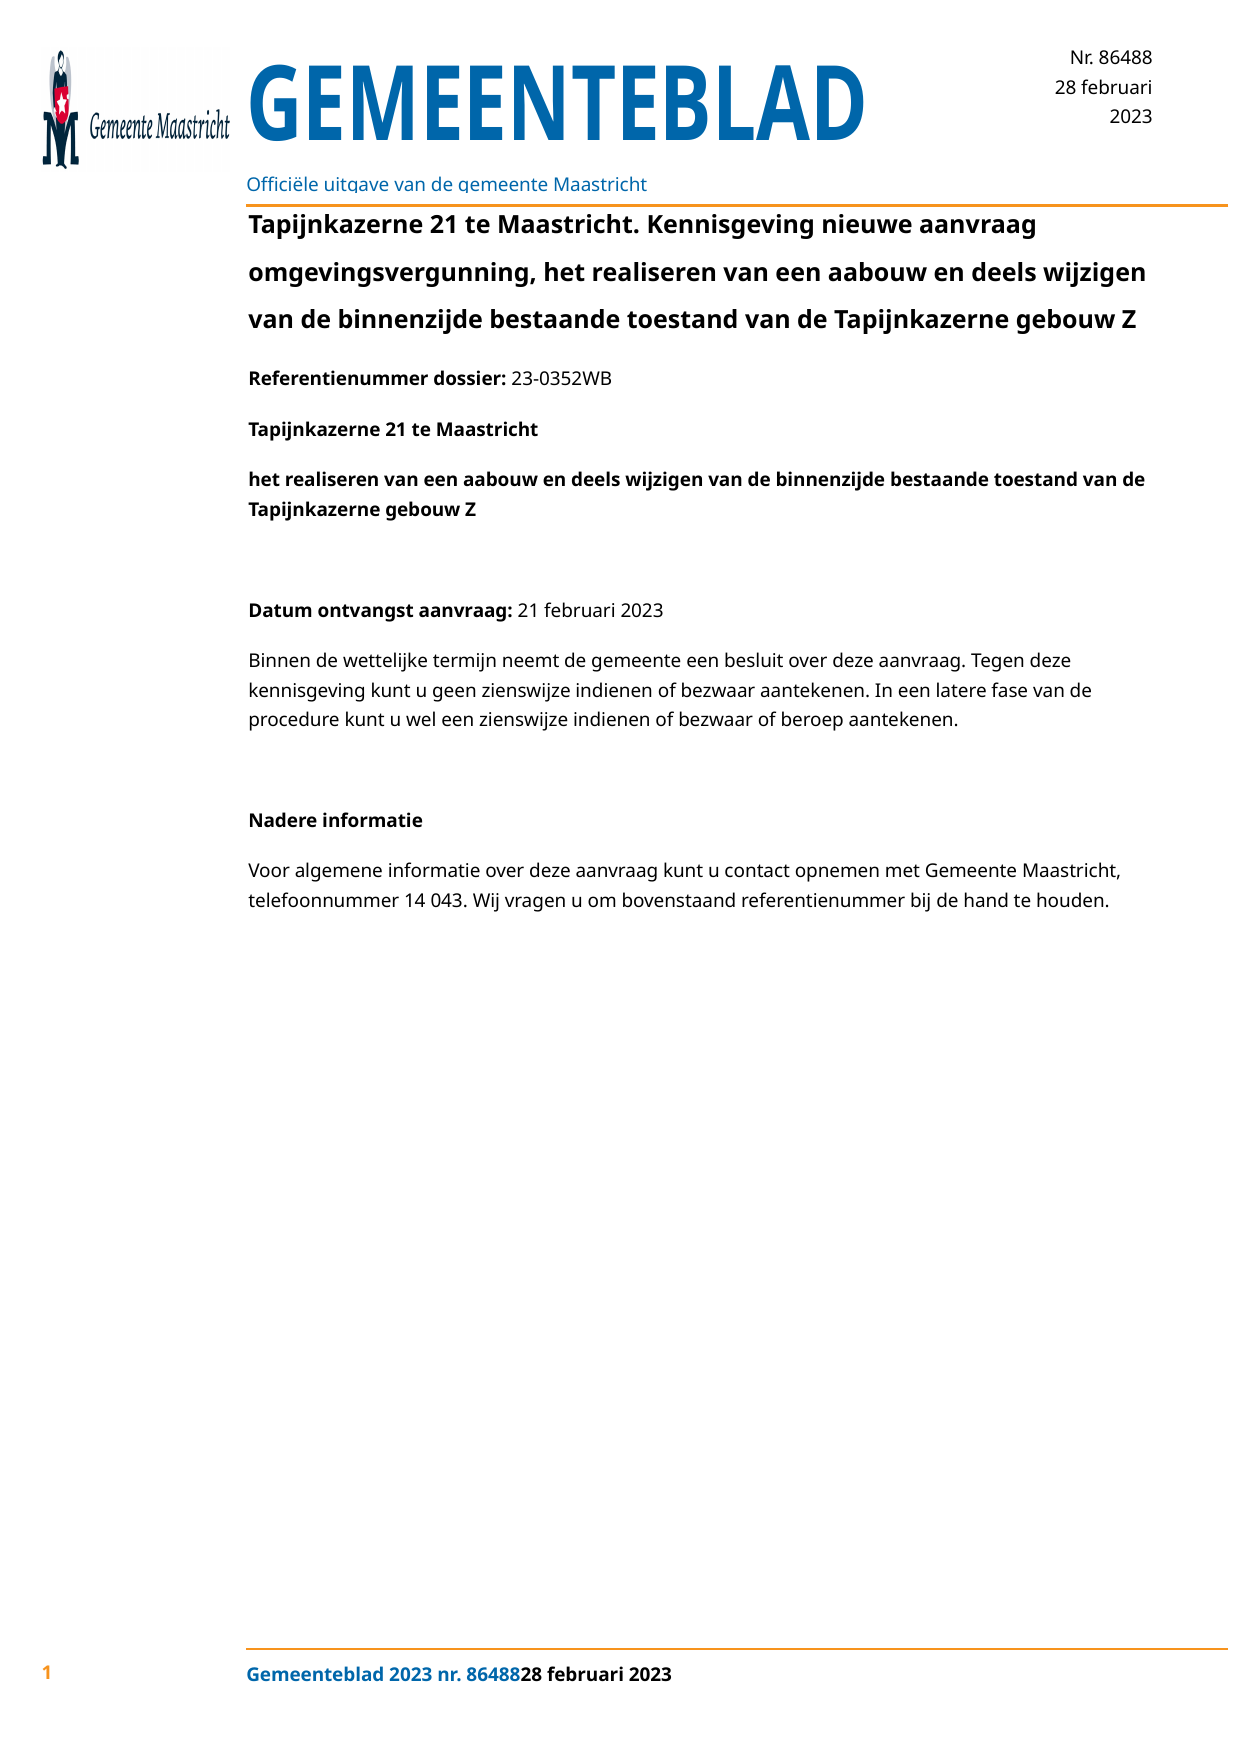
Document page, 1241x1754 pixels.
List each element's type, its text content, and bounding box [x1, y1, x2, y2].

text Tapijnkazerne 21 te Maastricht [248, 416, 1152, 442]
text Nadere informatie [248, 807, 1152, 833]
text Datum ontvangst aanvraag: 21 februari 2023 [248, 597, 1152, 622]
text Referentienummer dossier: 23-0352WB [248, 366, 1152, 391]
text het realiseren van een aabouw en deels wijzigen van de binnenzijde bestaande toestand van de Tapijnkazerne gebouw Z [248, 466, 1152, 522]
text Voor algemene informatie over deze aanvraag kunt u contact opnemen met Gemeente Maastricht, telefoonnummer 14 043. Wij vragen u om bovenstaand referentienummer bij de hand te houden. [248, 858, 1152, 913]
text Tapijnkazerne 21 te Maastricht. Kennisgeving nieuwe aanvraag omgevingsvergunning, het realiseren van een aabouw en deels wijzigen van de binnenzijde bestaande toestand van de Tapijnkazerne gebouw Z [248, 207, 1152, 336]
picture [41, 47, 231, 172]
text Binnen de wettelijke termijn neemt de gemeente een besluit over deze aanvraag. Tegen deze kennisgeving kunt u geen zienswijze indienen of bezwaar aantekenen. In een latere fase van de procedure kunt u wel een zienswijze indienen of bezwaar of beroep aantekenen. [248, 647, 1152, 732]
